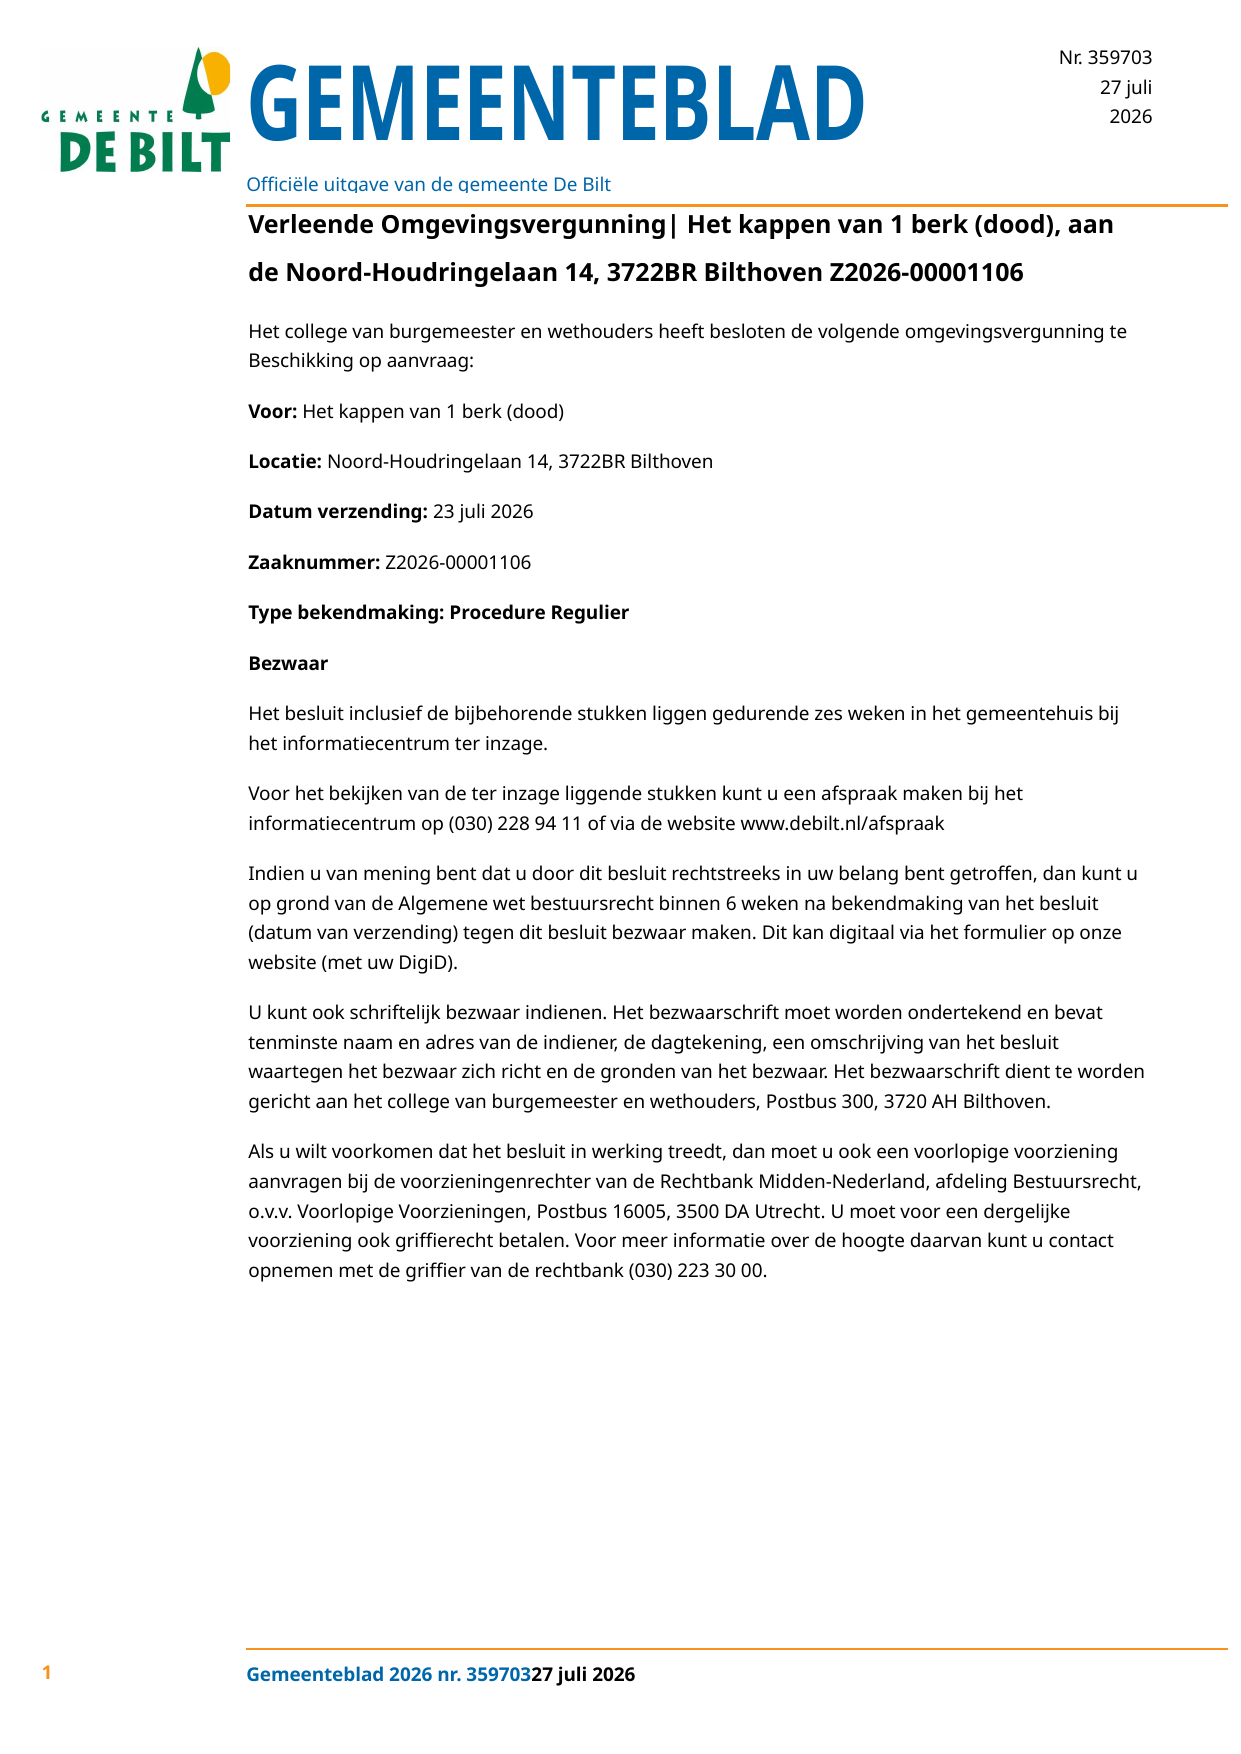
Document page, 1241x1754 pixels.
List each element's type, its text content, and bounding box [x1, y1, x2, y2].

text Het college van burgemeester en wethouders heeft besloten de volgende omgevingsvergunning te Beschikking op aanvraag: [248, 318, 1152, 373]
text U kunt ook schriftelijk bezwaar indienen. Het bezwaarschrift moet worden ondertekend en bevat tenminste naam en adres van de indiener, de dagtekening, een omschrijving van het besluit waartegen het bezwaar zich richt en de gronden van het bezwaar. Het bezwaarschrift dient te worden gericht aan het college van burgemeester en wethouders, Postbus 300, 3720 AH Bilthoven. [248, 999, 1152, 1114]
text Verleende Omgevingsvergunning| Het kappen van 1 berk (dood), aan de Noord-Houdringelaan 14, 3722BR Bilthoven Z2026-00001106 [248, 207, 1152, 288]
text Het besluit inclusief de bijbehorende stukken liggen gedurende zes weken in het gemeentehuis bij het informatiecentrum ter inzage. [248, 700, 1152, 756]
text Voor het bekijken van de ter inzage liggende stukken kunt u een afspraak maken bij het informatiecentrum op (030) 228 94 11 of via de website www.debilt.nl/afspraak [248, 780, 1152, 836]
text Locatie: Noord-Houdringelaan 14, 3722BR Bilthoven [248, 448, 1152, 474]
text Zaaknummer: Z2026-00001106 [248, 549, 1152, 575]
text Datum verzending: 23 juli 2026 [248, 499, 1152, 524]
text Als u wilt voorkomen dat het besluit in werking treedt, dan moet u ook een voorlopige voorziening aanvragen bij de voorzieningenrechter van de Rechtbank Midden-Nederland, afdeling Bestuursrecht, o.v.v. Voorlopige Voorzieningen, Postbus 16005, 3500 DA Utrecht. U moet voor een dergelijke voorziening ook griffierecht betalen. Voor meer informatie over de hoogte daarvan kunt u contact opnemen met de griffier van de rechtbank (030) 223 30 00. [248, 1139, 1152, 1283]
text Bezwaar [248, 650, 1152, 676]
text Type bekendmaking: Procedure Regulier [248, 599, 1152, 625]
text Indien u van mening bent dat u door dit besluit rechtstreeks in uw belang bent getroffen, dan kunt u op grond van de Algemene wet bestuursrecht binnen 6 weken na bekendmaking van het besluit (datum van verzending) tegen dit besluit bezwaar maken. Dit kan digitaal via het formulier op onze website (met uw DigiD). [248, 860, 1152, 975]
text Voor: Het kappen van 1 berk (dood) [248, 398, 1152, 424]
picture [41, 47, 231, 172]
